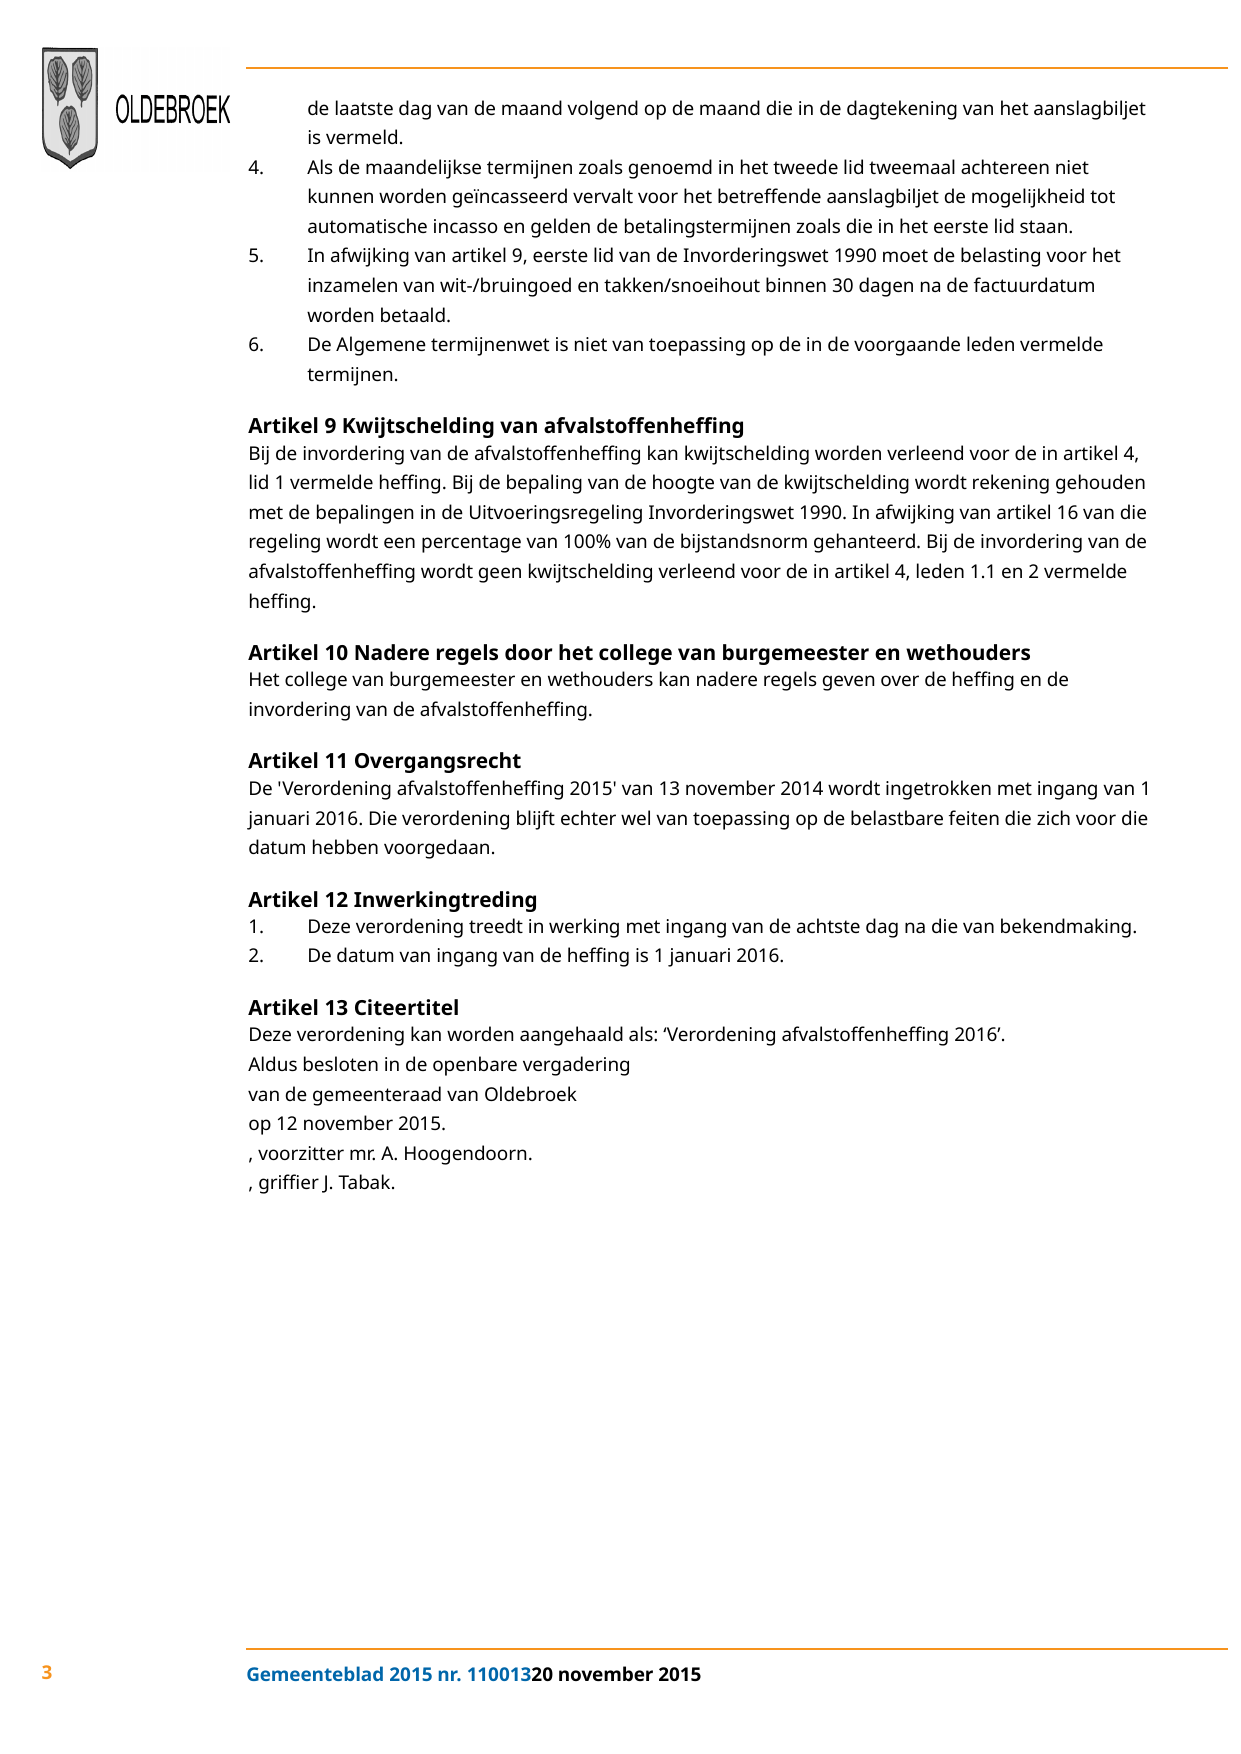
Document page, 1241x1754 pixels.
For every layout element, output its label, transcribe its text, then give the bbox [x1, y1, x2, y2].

text , griffier J. Tabak. [248, 1169, 1152, 1195]
list Deze verordening treedt in werking met ingang van de achtste dag na die van bekendmaking. [248, 913, 1152, 939]
picture [41, 47, 231, 172]
list De Algemene termijnenwet is niet van toepassing op de in de voorgaande leden vermelde termijnen. [248, 331, 1152, 387]
text De 'Verordening afvalstoffenheffing 2015' van 13 november 2014 wordt ingetrokken met ingang van 1 januari 2016. Die verordening blijft echter wel van toepassing op de belastbare feiten die zich voor die datum hebben voorgedaan. [248, 775, 1152, 860]
text op 12 november 2015. [248, 1110, 1152, 1136]
text van de gemeenteraad van Oldebroek [248, 1081, 1152, 1106]
list de laatste dag van de maand volgend op de maand die in de dagtekening van het aanslagbiljet is vermeld. [248, 95, 1152, 150]
text Deze verordening kan worden aangehaald als: ‘Verordening afvalstoffenheffing 2016’. [248, 1022, 1152, 1047]
text Artikel 13 Citeertitel [248, 993, 1152, 1022]
text Artikel 12 Inwerkingtreding [248, 885, 1152, 913]
list In afwijking van artikel 9, eerste lid van de Invorderingswet 1990 moet de belasting voor het inzamelen van wit-/bruingoed en takken/snoeihout binnen 30 dagen na de factuurdatum worden betaald. [248, 243, 1152, 328]
list Als de maandelijkse termijnen zoals genoemd in het tweede lid tweemaal achtereen niet kunnen worden geïncasseerd vervalt voor het betreffende aanslagbiljet de mogelijkheid tot automatische incasso en gelden de betalingstermijnen zoals die in het eerste lid staan. [248, 154, 1152, 239]
text Aldus besloten in de openbare vergadering [248, 1051, 1152, 1077]
list De datum van ingang van de heffing is 1 januari 2016. [248, 943, 1152, 968]
text Bij de invordering van de afvalstoffenheffing kan kwijtschelding worden verleend voor de in artikel 4, lid 1 vermelde heffing. Bij de bepaling van de hoogte van de kwijtschelding wordt rekening gehouden met de bepalingen in de Uitvoeringsregeling Invorderingswet 1990. In afwijking van artikel 16 van die regeling wordt een percentage van 100% van de bijstandsnorm gehanteerd. Bij de invordering van de afvalstoffenheffing wordt geen kwijtschelding verleend voor de in artikel 4, leden 1.1 en 2 vermelde heffing. [248, 440, 1152, 613]
text , voorzitter mr. A. Hoogendoorn. [248, 1140, 1152, 1166]
text Artikel 9 Kwijtschelding van afvalstoffenheffing [248, 411, 1152, 440]
text Artikel 11 Overgangsrecht [248, 747, 1152, 775]
text Artikel 10 Nadere regels door het college van burgemeester en wethouders [248, 638, 1152, 667]
text Het college van burgemeester en wethouders kan nadere regels geven over de heffing en de invordering van de afvalstoffenheffing. [248, 667, 1152, 722]
